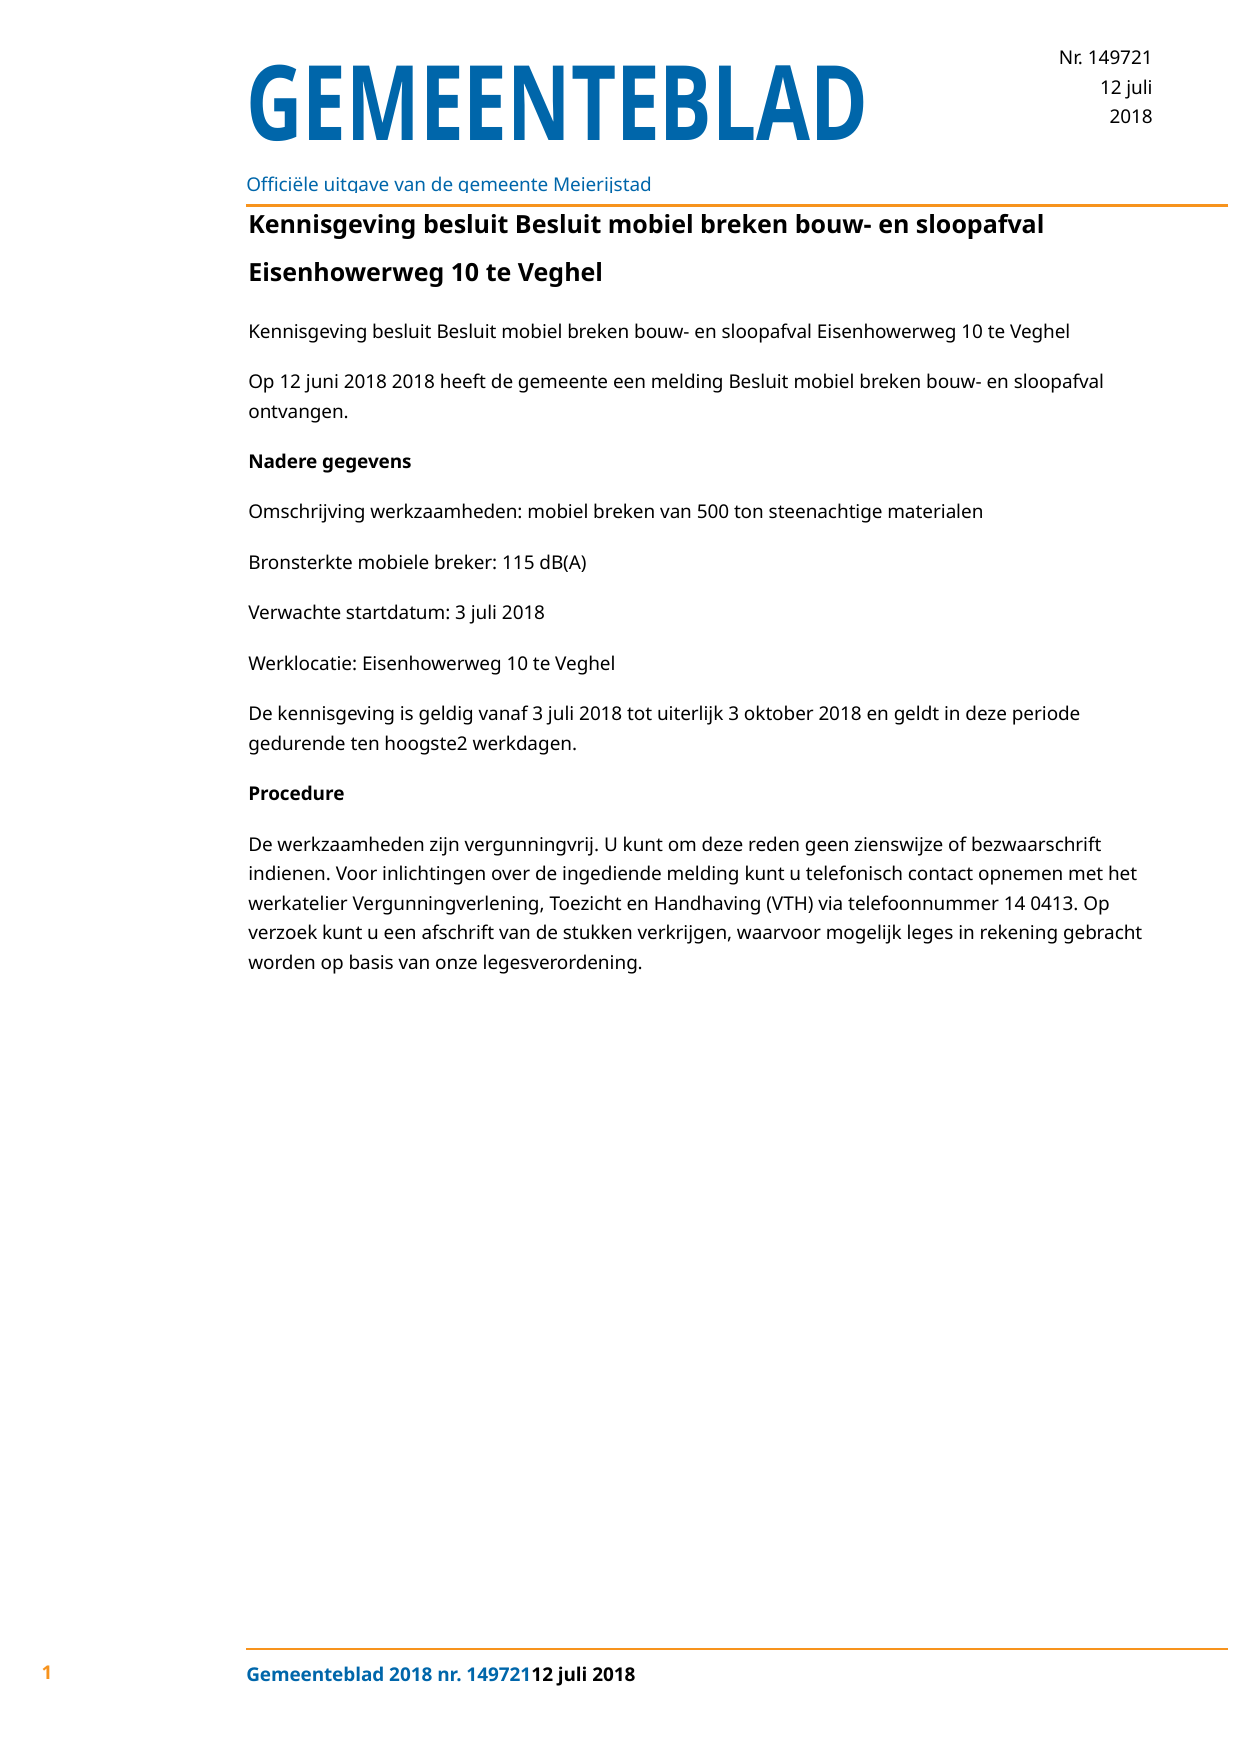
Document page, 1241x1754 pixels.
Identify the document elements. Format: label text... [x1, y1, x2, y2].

text De werkzaamheden zijn vergunningvrij. U kunt om deze reden geen zienswijze of bezwaarschrift indienen. Voor inlichtingen over de ingediende melding kunt u telefonisch contact opnemen met het werkatelier Vergunningverlening, Toezicht en Handhaving (VTH) via telefoonnummer 14 0413. Op verzoek kunt u een afschrift van de stukken verkrijgen, waarvoor mogelijk leges in rekening gebracht worden op basis van onze legesverordening. [248, 831, 1152, 975]
text Omschrijving werkzaamheden: mobiel breken van 500 ton steenachtige materialen [248, 499, 1152, 524]
text Op 12 juni 2018 2018 heeft de gemeente een melding Besluit mobiel breken bouw- en sloopafval ontvangen. [248, 368, 1152, 424]
text Werklocatie: Eisenhowerweg 10 te Veghel [248, 650, 1152, 676]
text Nadere gegevens [248, 448, 1152, 474]
text Kennisgeving besluit Besluit mobiel breken bouw- en sloopafval Eisenhowerweg 10 te Veghel [248, 318, 1152, 344]
text De kennisgeving is geldig vanaf 3 juli 2018 tot uiterlijk 3 oktober 2018 en geldt in deze periode gedurende ten hoogste2 werkdagen. [248, 700, 1152, 756]
text Bronsterkte mobiele breker: 115 dB(A) [248, 549, 1152, 575]
text Kennisgeving besluit Besluit mobiel breken bouw- en sloopafval Eisenhowerweg 10 te Veghel [248, 207, 1152, 288]
text Verwachte startdatum: 3 juli 2018 [248, 599, 1152, 625]
text Procedure [248, 780, 1152, 806]
picture [41, 47, 231, 172]
